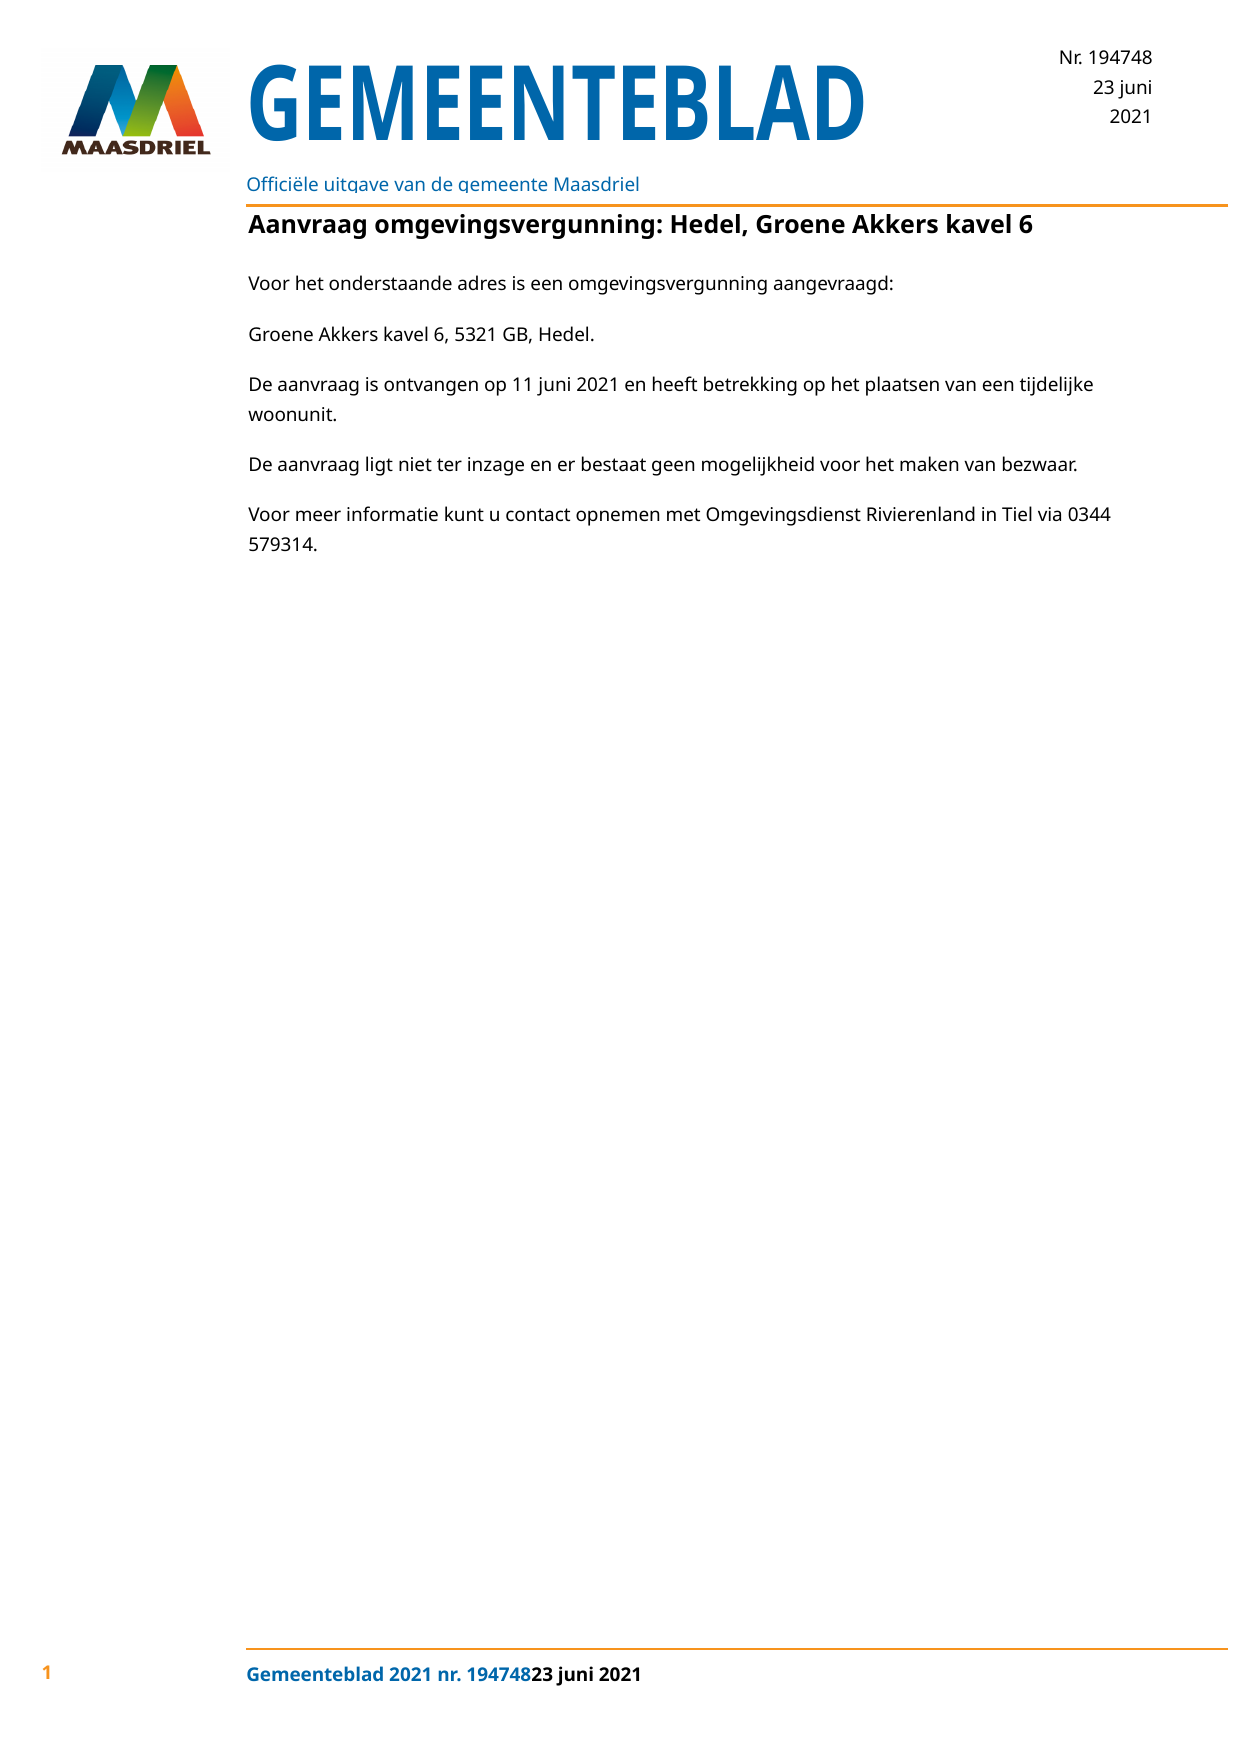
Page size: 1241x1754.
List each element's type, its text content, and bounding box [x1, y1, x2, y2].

picture [41, 47, 231, 172]
text Voor meer informatie kunt u contact opnemen met Omgevingsdienst Rivierenland in Tiel via 0344 579314. [248, 502, 1152, 557]
text De aanvraag is ontvangen op 11 juni 2021 en heeft betrekking op het plaatsen van een tijdelijke woonunit. [248, 371, 1152, 426]
text Aanvraag omgevingsvergunning: Hedel, Groene Akkers kavel 6 [248, 207, 1152, 241]
text Groene Akkers kavel 6, 5321 GB, Hedel. [248, 321, 1152, 346]
text Voor het onderstaande adres is een omgevingsvergunning aangevraagd: [248, 270, 1152, 296]
text De aanvraag ligt niet ter inzage en er bestaat geen mogelijkheid voor het maken van bezwaar. [248, 451, 1152, 477]
